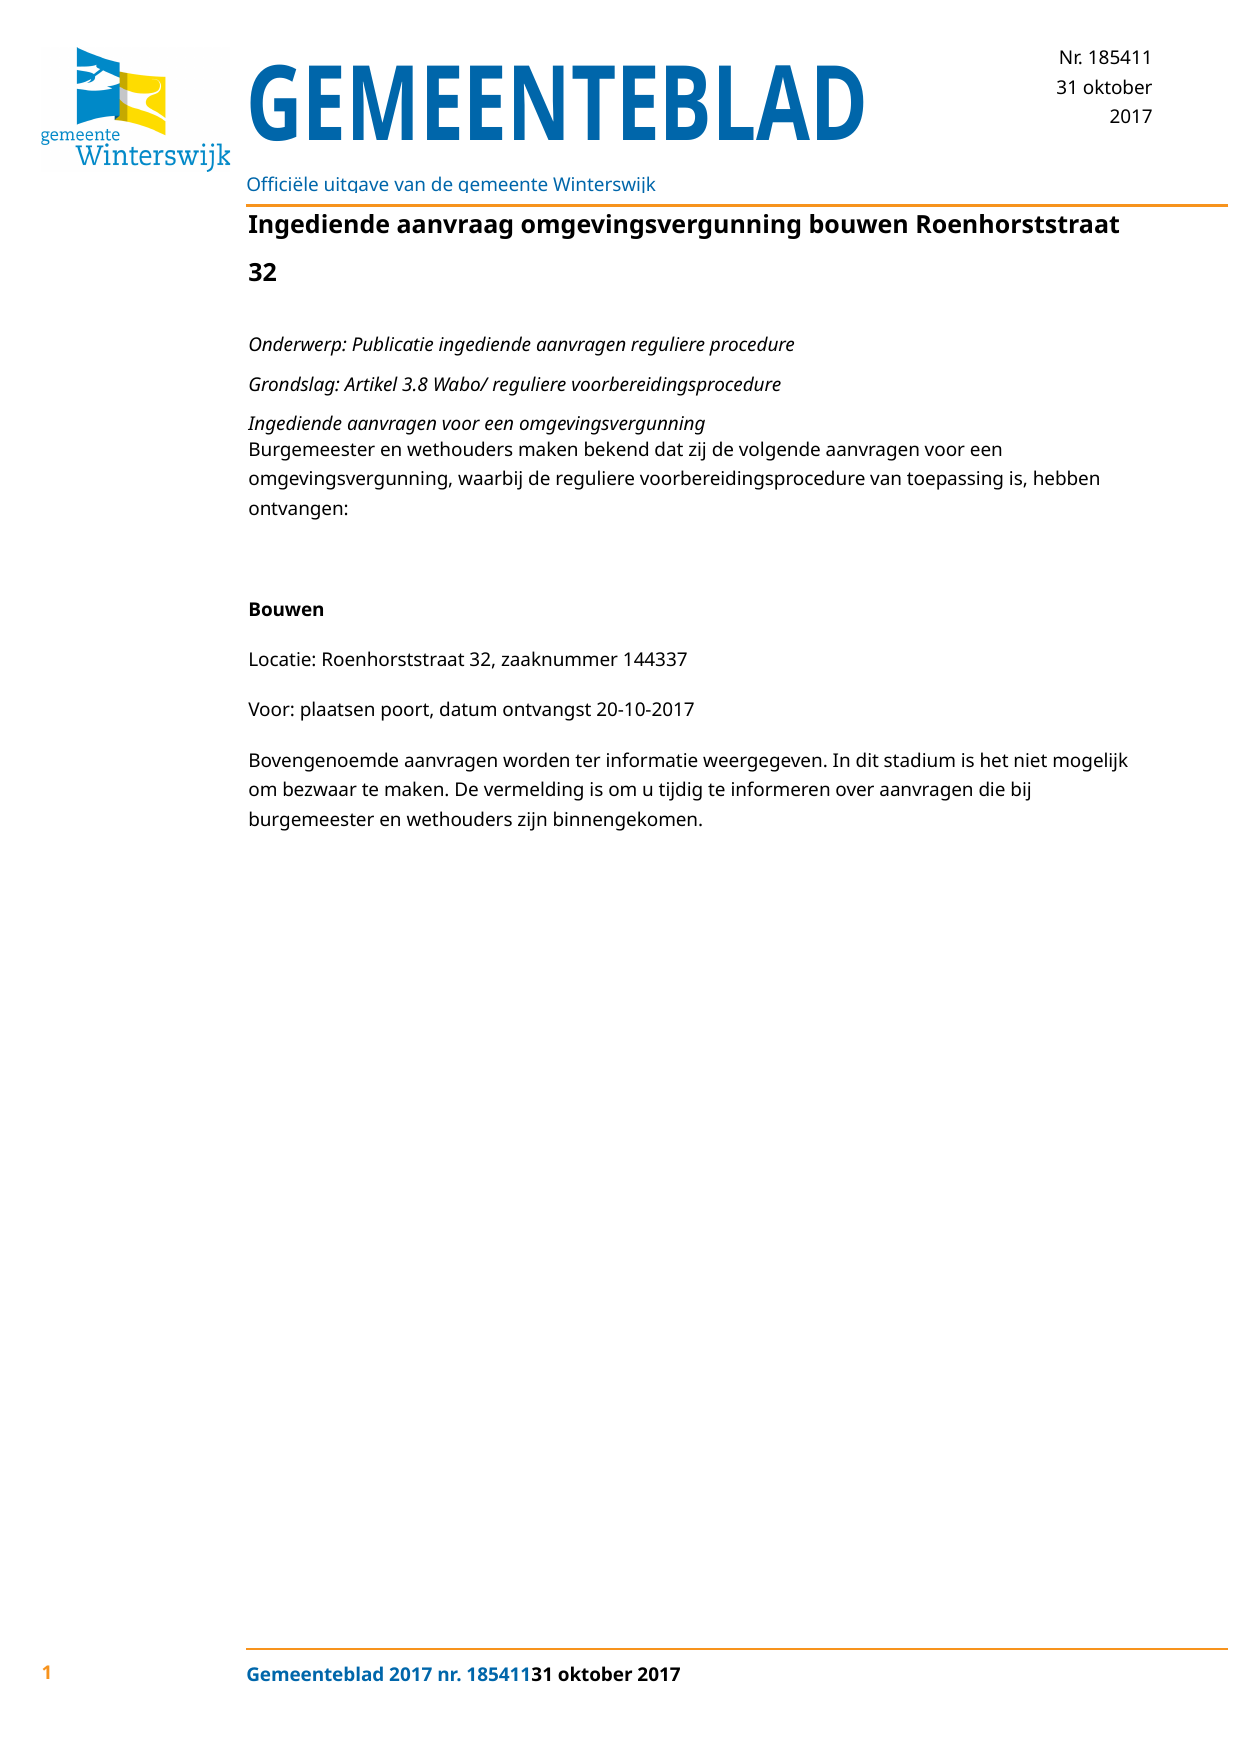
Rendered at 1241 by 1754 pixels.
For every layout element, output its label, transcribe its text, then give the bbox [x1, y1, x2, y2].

picture [41, 47, 231, 172]
text Bouwen [248, 596, 1152, 621]
text Ingediende aanvraag omgevingsvergunning bouwen Roenhorststraat 32 [248, 207, 1152, 288]
text Ingediende aanvragen voor een omgevingsvergunning [248, 410, 1152, 436]
text Locatie: Roenhorststraat 32, zaaknummer 144337 [248, 646, 1152, 672]
picture [225, 153, 231, 162]
text Bovengenoemde aanvragen worden ter informatie weergegeven. In dit stadium is het niet mogelijk om bezwaar te maken. De vermelding is om u tijdig te informeren over aanvragen die bij burgemeester en wethouders zijn binnengekomen. [248, 747, 1152, 832]
text Voor: plaatsen poort, datum ontvangst 20-10-2017 [248, 697, 1152, 722]
text Burgemeester en wethouders maken bekend dat zij de volgende aanvragen voor een omgevingsvergunning, waarbij de reguliere voorbereidingsprocedure van toepassing is, hebben ontvangen: [248, 436, 1152, 521]
text Onderwerp: Publicatie ingediende aanvragen reguliere procedure [248, 331, 1152, 357]
text Grondslag: Artikel 3.8 Wabo/ reguliere voorbereidingsprocedure [248, 371, 1152, 396]
